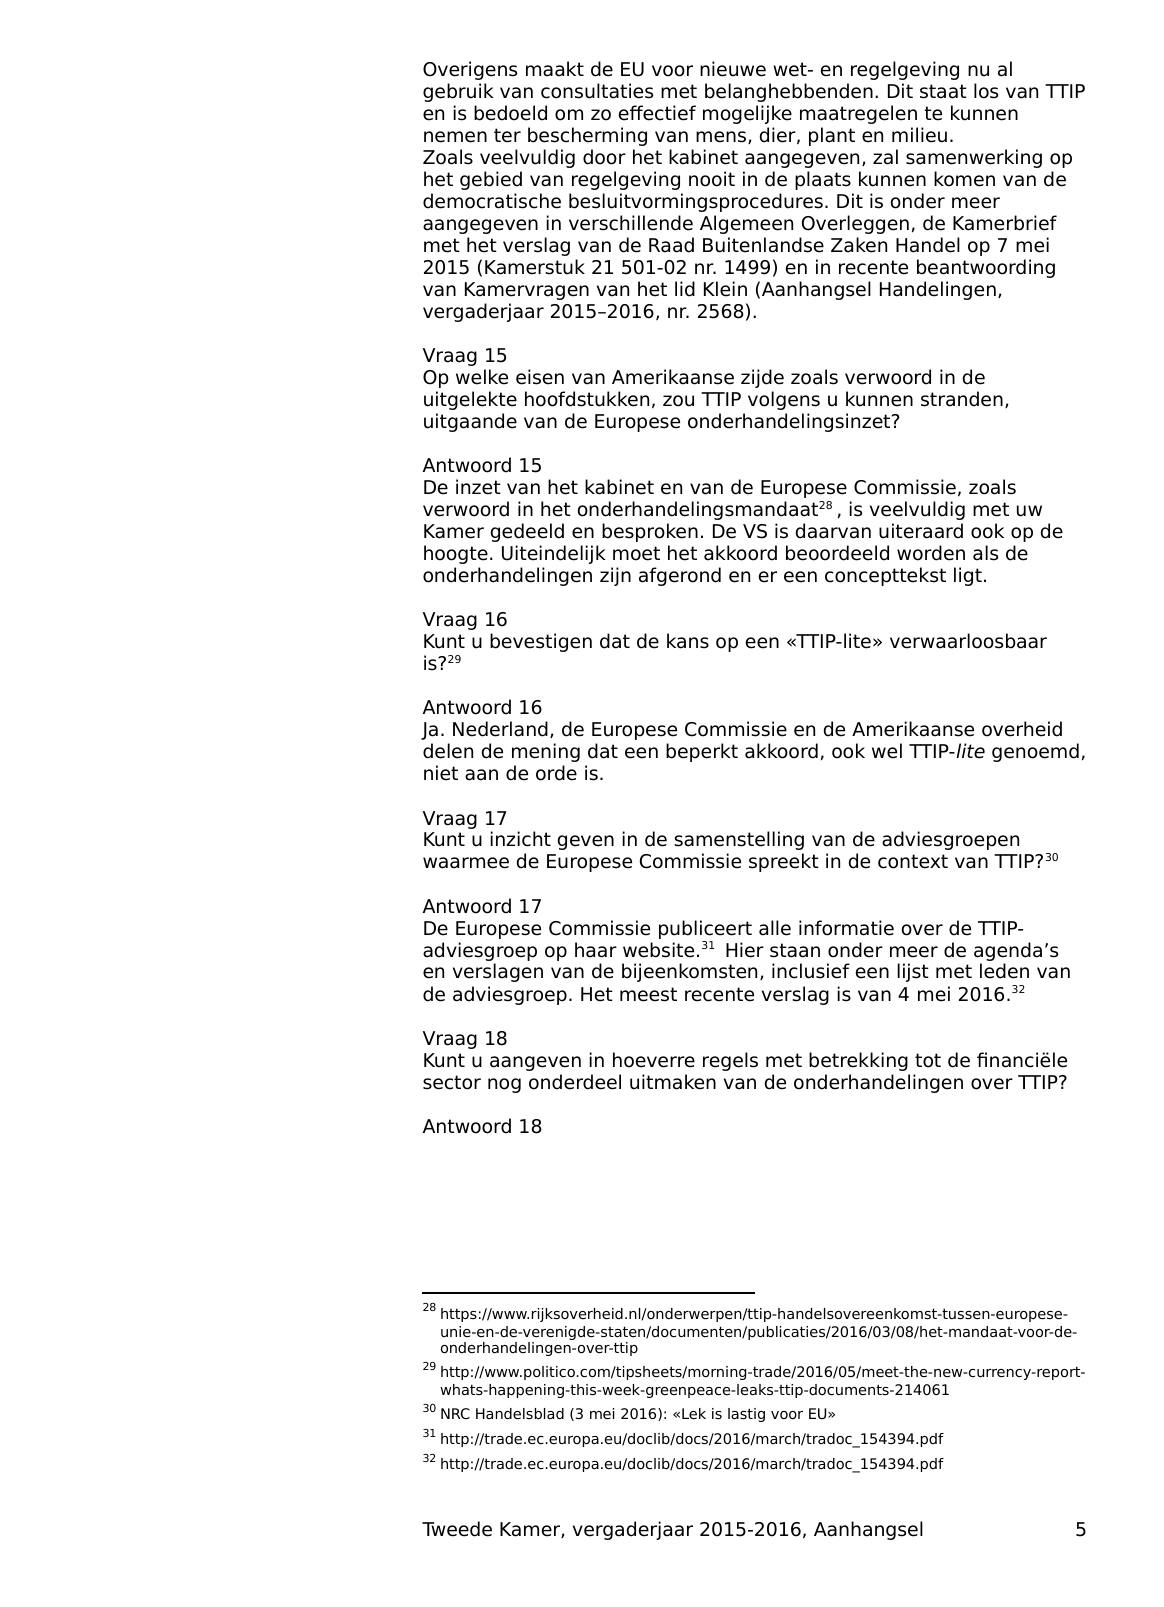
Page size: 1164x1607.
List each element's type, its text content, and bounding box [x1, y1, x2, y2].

text Antwoord 15 [422, 455, 1087, 477]
text Ja. Nederland, de Europese Commissie en de Amerikaanse overheid delen de mening dat een beperkt akkoord, ook wel TTIP-lite genoemd, niet aan de orde is. [422, 719, 1087, 785]
text Kunt u inzicht geven in de samenstelling van de adviesgroepen waarmee de Europese Commissie spreekt in de context van TTIP? [422, 829, 1087, 873]
text Kunt u aangeven in hoeverre regels met betrekking tot de financiële sector nog onderdeel uitmaken van de onderhandelingen over TTIP? [422, 1049, 1087, 1093]
text http://trade.ec.europa.eu/doclib/docs/2016/march/tradoc_154394.pdf [422, 1427, 1087, 1449]
text Overigens maakt de EU voor nieuwe wet- en regelgeving nu al gebruik van consultaties met belanghebbenden. Dit staat los van TTIP en is bedoeld om zo effectief mogelijke maatregelen te kunnen nemen ter bescherming van mens, dier, plant en milieu. [422, 59, 1087, 147]
text Antwoord 17 [422, 896, 1087, 917]
text http://www.politico.com/tipsheets/morning-trade/2016/05/meet-the-new-currency-report-whats-happening-this-week-greenpeace-leaks-ttip-documents-214061 [422, 1360, 1087, 1399]
text Kunt u bevestigen dat de kans op een «TTIP-lite» verwaarloosbaar is? [422, 631, 1087, 675]
text Op welke eisen van Amerikaanse zijde zoals verwoord in de uitgelekte hoofdstukken, zou TTIP volgens u kunnen stranden, uitgaande van de Europese onderhandelingsinzet? [422, 367, 1087, 433]
text http://trade.ec.europa.eu/doclib/docs/2016/march/tradoc_154394.pdf [422, 1452, 1087, 1474]
text Vraag 16 [422, 609, 1087, 631]
text Antwoord 16 [422, 697, 1087, 719]
text Vraag 18 [422, 1028, 1087, 1049]
text NRC Handelsblad (3 mei 2016): «Lek is lastig voor EU» [422, 1402, 1087, 1424]
text Antwoord 18 [422, 1116, 1087, 1138]
text Vraag 17 [422, 807, 1087, 829]
text https://www.rijksoverheid.nl/onderwerpen/ttip-handelsovereenkomst-tussen-europese-unie-en-de-verenigde-staten/documenten/publicaties/2016/03/08/het-mandaat-voor-de-onderhandelingen-over-ttip [422, 1302, 1087, 1357]
text Zoals veelvuldig door het kabinet aangegeven, zal samenwerking op het gebied van regelgeving nooit in de plaats kunnen komen van de democratische besluitvormingsprocedures. Dit is onder meer aangegeven in verschillende Algemeen Overleggen, de Kamerbrief met het verslag van de Raad Buitenlandse Zaken Handel op 7 mei 2015 (Kamerstuk 21 501-02 nr. 1499) en in recente beantwoording van Kamervragen van het lid Klein (Aanhangsel Handelingen, vergaderjaar 2015–2016, nr. 2568). [422, 147, 1087, 323]
text Vraag 15 [422, 345, 1087, 367]
text De Europese Commissie publiceert alle informatie over de TTIP-adviesgroep op haar website. Hier staan onder meer de agenda’s en verslagen van de bijeenkomsten, inclusief een lijst met leden van de adviesgroep. Het meest recente verslag is van 4 mei 2016. [422, 917, 1087, 1005]
text De inzet van het kabinet en van de Europese Commissie, zoals verwoord in het onderhandelingsmandaat, is veelvuldig met uw Kamer gedeeld en besproken. De VS is daarvan uiteraard ook op de hoogte. Uiteindelijk moet het akkoord beoordeeld worden als de onderhandelingen zijn afgerond en er een concepttekst ligt. [422, 477, 1087, 587]
